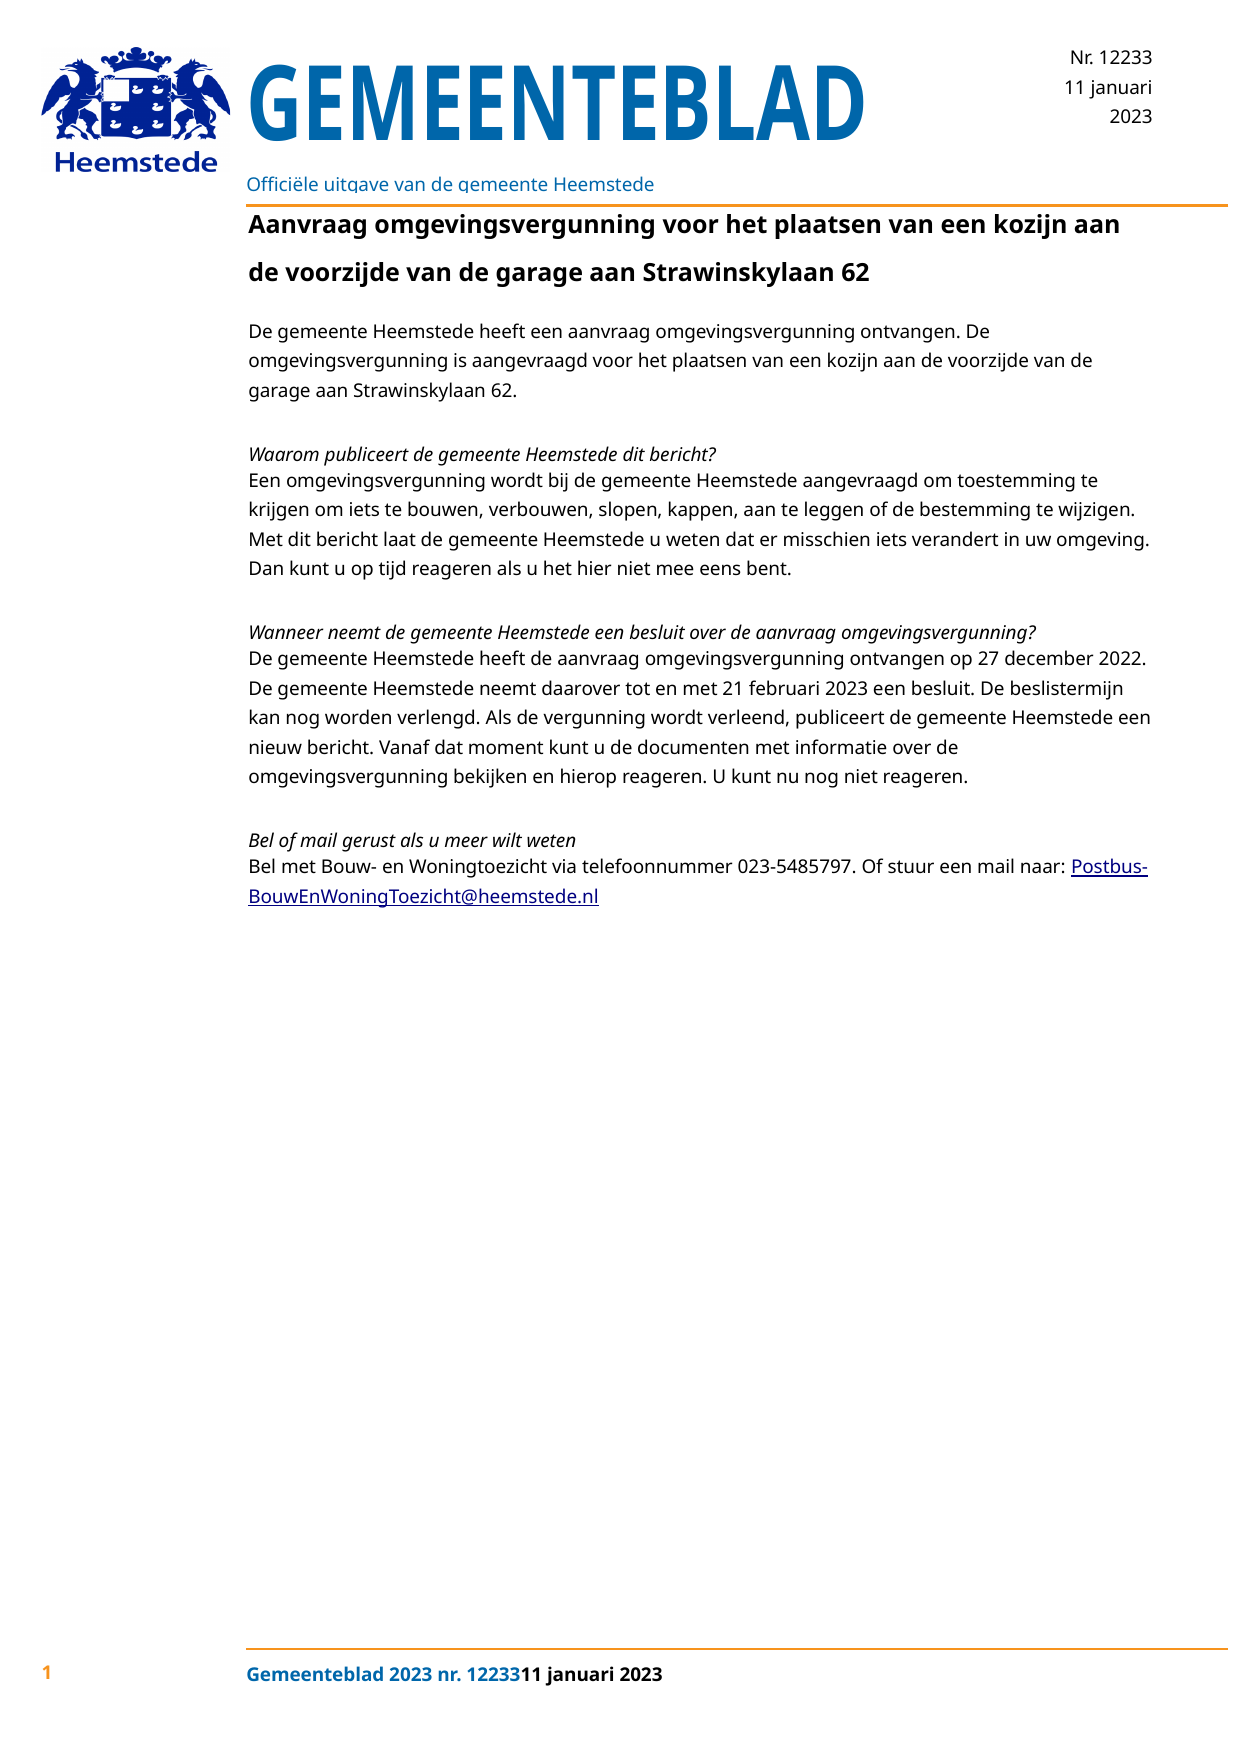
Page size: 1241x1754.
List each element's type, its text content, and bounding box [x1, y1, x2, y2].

text Bel met Bouw- en Woningtoezicht via telefoonnummer 023-5485797. Of stuur een mail naar: Postbus-BouwEnWoningToezicht@heemstede.nl [248, 853, 1152, 908]
text Bel of mail gerust als u meer wilt weten [248, 827, 1152, 853]
text Wanneer neemt de gemeente Heemstede een besluit over de aanvraag omgevingsvergunning? [248, 619, 1152, 645]
picture [41, 47, 231, 172]
text Waarom publiceert de gemeente Heemstede dit bericht? [248, 441, 1152, 467]
text Aanvraag omgevingsvergunning voor het plaatsen van een kozijn aan de voorzijde van de garage aan Strawinskylaan 62 [248, 207, 1152, 288]
text De gemeente Heemstede heeft een aanvraag omgevingsvergunning ontvangen. De omgevingsvergunning is aangevraagd voor het plaatsen van een kozijn aan de voorzijde van de garage aan Strawinskylaan 62. [248, 318, 1152, 403]
text De gemeente Heemstede heeft de aanvraag omgevingsvergunning ontvangen op 27 december 2022. De gemeente Heemstede neemt daarover tot en met 21 februari 2023 een besluit. De beslistermijn kan nog worden verlengd. Als de vergunning wordt verleend, publiceert de gemeente Heemstede een nieuw bericht. Vanaf dat moment kunt u de documenten met informatie over de omgevingsvergunning bekijken en hierop reageren. U kunt nu nog niet reageren. [248, 645, 1152, 789]
text Een omgevingsvergunning wordt bij de gemeente Heemstede aangevraagd om toestemming te krijgen om iets te bouwen, verbouwen, slopen, kappen, aan te leggen of de bestemming te wijzigen. Met dit bericht laat de gemeente Heemstede u weten dat er misschien iets verandert in uw omgeving. Dan kunt u op tijd reageren als u het hier niet mee eens bent. [248, 467, 1152, 581]
